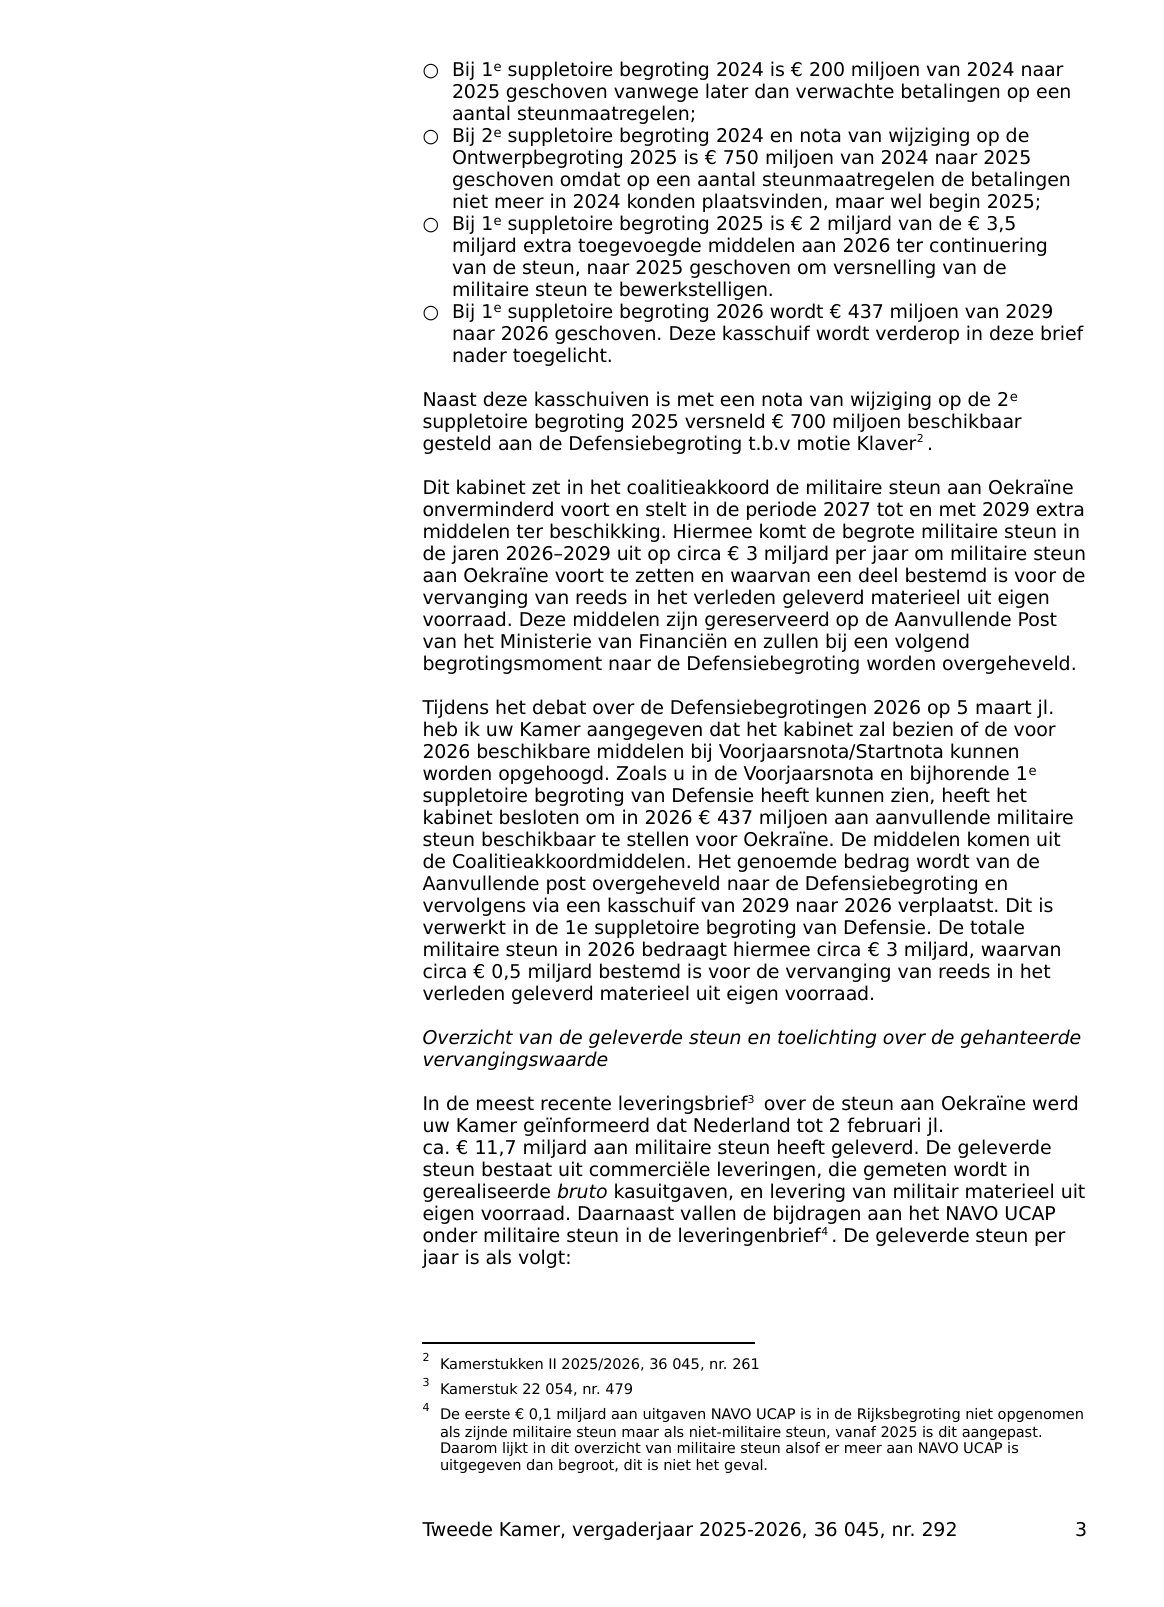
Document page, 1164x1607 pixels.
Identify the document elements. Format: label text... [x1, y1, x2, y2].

text Naast deze kasschuiven is met een nota van wijziging op de 2e suppletoire begroting 2025 versneld € 700 miljoen beschikbaar gesteld aan de Defensiebegroting t.b.v motie Klaver. [422, 389, 1087, 455]
text ○ Bij 1e suppletoire begroting 2026 wordt € 437 miljoen van 2029 naar 2026 geschoven. Deze kasschuif wordt verderop in deze brief nader toegelicht. [422, 301, 1087, 367]
text De eerste € 0,1 miljard aan uitgaven NAVO UCAP is in de Rijksbegroting niet opgenomen als zijnde militaire steun maar als niet-militaire steun, vanaf 2025 is dit aangepast. Daarom lijkt in dit overzicht van militaire steun alsof er meer aan NAVO UCAP is uitgegeven dan begroot, dit is niet het geval. [422, 1402, 1087, 1474]
text ○ Bij 1e suppletoire begroting 2024 is € 200 miljoen van 2024 naar 2025 geschoven vanwege later dan verwachte betalingen op een aantal steunmaatregelen; [422, 59, 1087, 125]
text Dit kabinet zet in het coalitieakkoord de militaire steun aan Oekraïne onverminderd voort en stelt in de periode 2027 tot en met 2029 extra middelen ter beschikking. Hiermee komt de begrote militaire steun in de jaren 2026–2029 uit op circa € 3 miljard per jaar om militaire steun aan Oekraïne voort te zetten en waarvan een deel bestemd is voor de vervanging van reeds in het verleden geleverd materieel uit eigen voorraad. Deze middelen zijn gereserveerd op de Aanvullende Post van het Ministerie van Financiën en zullen bij een volgend begrotingsmoment naar de Defensiebegroting worden overgeheveld. [422, 477, 1087, 675]
text Kamerstukken II 2025/2026, 36 045, nr. 261 [422, 1352, 1087, 1374]
text Tijdens het debat over de Defensiebegrotingen 2026 op 5 maart jl. heb ik uw Kamer aangegeven dat het kabinet zal bezien of de voor 2026 beschikbare middelen bij Voorjaarsnota/Startnota kunnen worden opgehoogd. Zoals u in de Voorjaarsnota en bijhorende 1e suppletoire begroting van Defensie heeft kunnen zien, heeft het kabinet besloten om in 2026 € 437 miljoen aan aanvullende militaire steun beschikbaar te stellen voor Oekraïne. De middelen komen uit de Coalitieakkoordmiddelen. Het genoemde bedrag wordt van de Aanvullende post overgeheveld naar de Defensiebegroting en vervolgens via een kasschuif van 2029 naar 2026 verplaatst. Dit is verwerkt in de 1e suppletoire begroting van Defensie. De totale militaire steun in 2026 bedraagt hiermee circa € 3 miljard, waarvan circa € 0,5 miljard bestemd is voor de vervanging van reeds in het verleden geleverd materieel uit eigen voorraad. [422, 697, 1087, 1005]
text ○ Bij 1e suppletoire begroting 2025 is € 2 miljard van de € 3,5 miljard extra toegevoegde middelen aan 2026 ter continuering van de steun, naar 2025 geschoven om versnelling van de militaire steun te bewerkstelligen. [422, 213, 1087, 301]
text Kamerstuk 22 054, nr. 479 [422, 1377, 1087, 1399]
text ○ Bij 2e suppletoire begroting 2024 en nota van wijziging op de Ontwerpbegroting 2025 is € 750 miljoen van 2024 naar 2025 geschoven omdat op een aantal steunmaatregelen de betalingen niet meer in 2024 konden plaatsvinden, maar wel begin 2025; [422, 125, 1087, 213]
text In de meest recente leveringsbrief over de steun aan Oekraïne werd uw Kamer geïnformeerd dat Nederland tot 2 februari jl. ca. € 11,7 miljard aan militaire steun heeft geleverd. De geleverde steun bestaat uit commerciële leveringen, die gemeten wordt in gerealiseerde bruto kasuitgaven, en levering van militair materieel uit eigen voorraad. Daarnaast vallen de bijdragen aan het NAVO UCAP onder militaire steun in de leveringenbrief. De geleverde steun per jaar is als volgt: [422, 1093, 1087, 1269]
subtitle Overzicht van de geleverde steun en toelichting over de gehanteerde vervangingswaarde [422, 1027, 1087, 1071]
